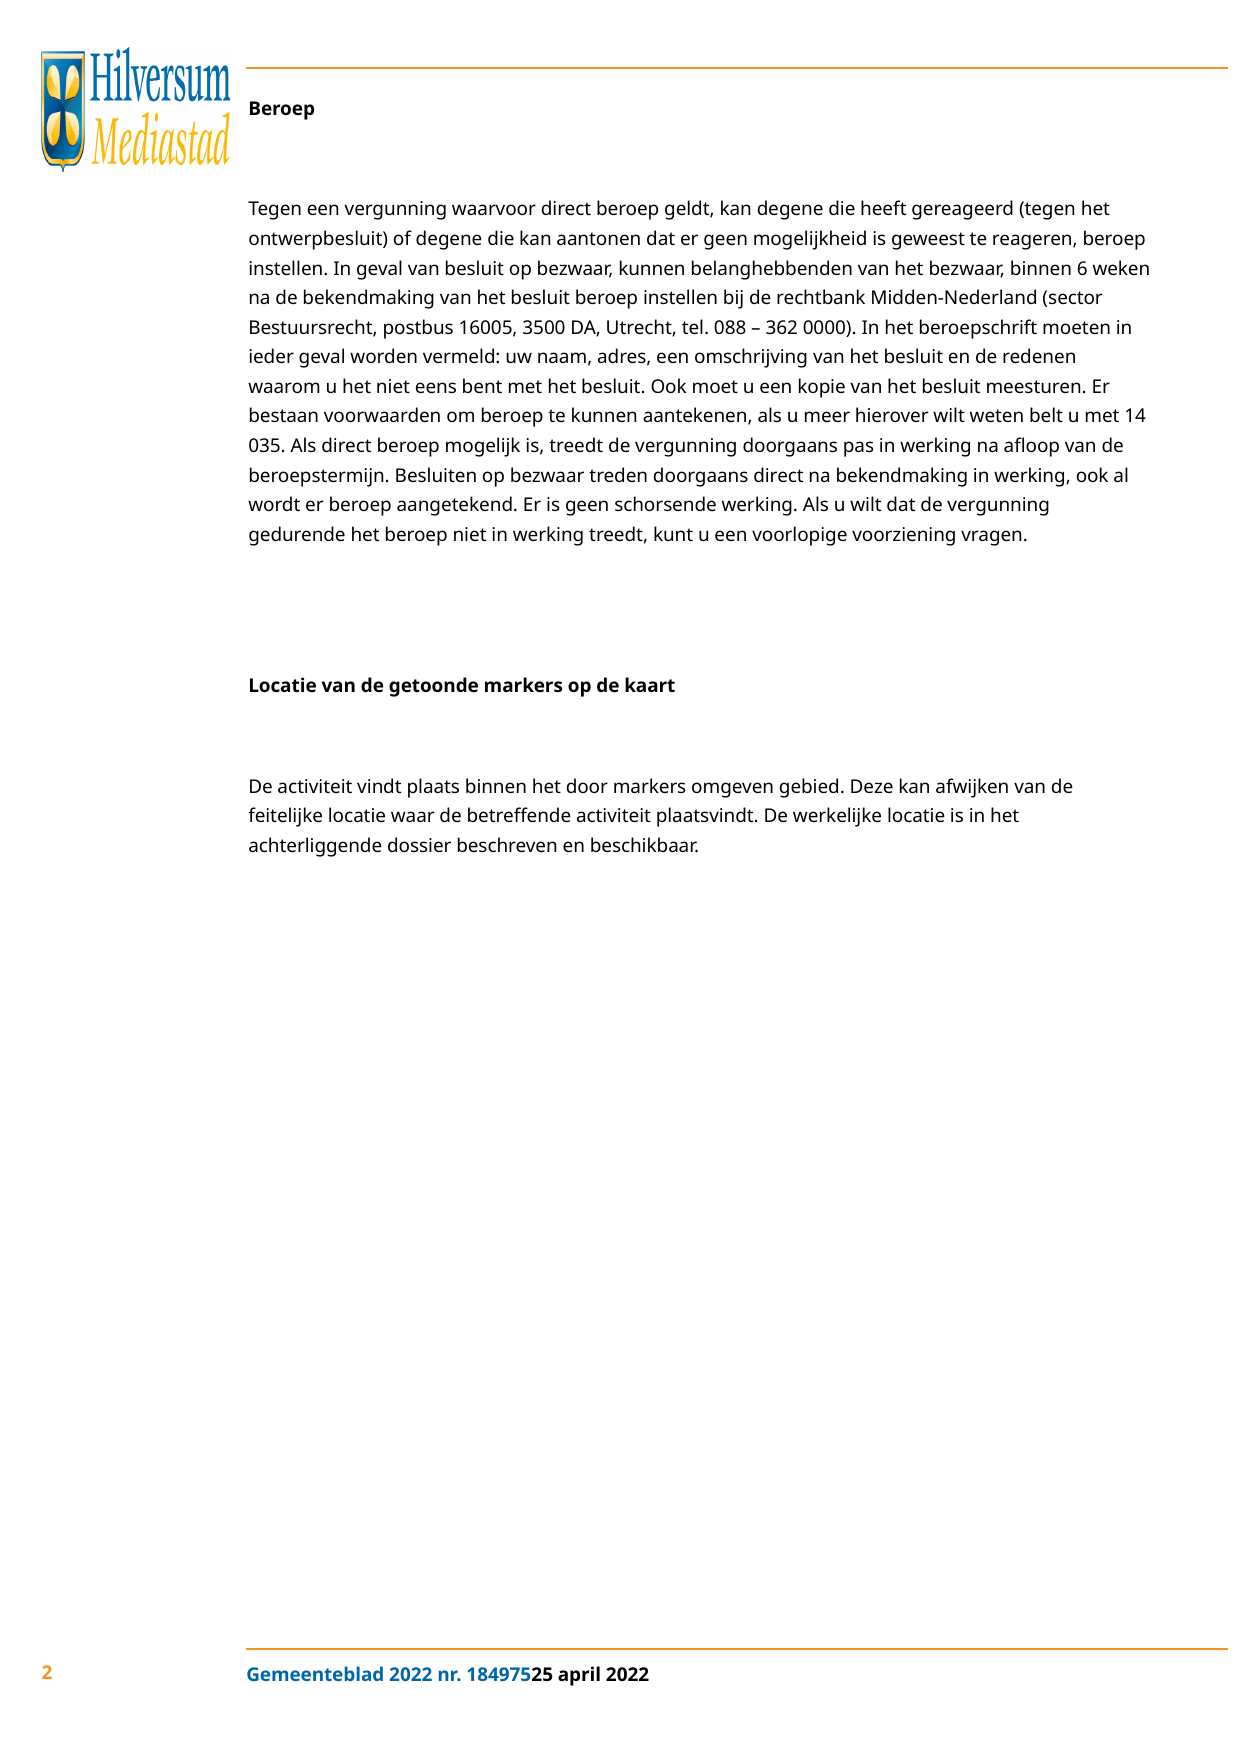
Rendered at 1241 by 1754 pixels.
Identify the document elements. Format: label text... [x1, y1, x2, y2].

text Locatie van de getoonde markers op de kaart [248, 672, 1152, 698]
picture [41, 47, 231, 172]
text Beroep [248, 95, 1152, 121]
text Tegen een vergunning waarvoor direct beroep geldt, kan degene die heeft gereageerd (tegen het ontwerpbesluit) of degene die kan aantonen dat er geen mogelijkheid is geweest te reageren, beroep instellen. In geval van besluit op bezwaar, kunnen belanghebbenden van het bezwaar, binnen 6 weken na de bekendmaking van het besluit beroep instellen bij de rechtbank Midden-Nederland (sector Bestuursrecht, postbus 16005, 3500 DA, Utrecht, tel. 088 – 362 0000). In het beroepschrift moeten in ieder geval worden vermeld: uw naam, adres, een omschrijving van het besluit en de redenen waarom u het niet eens bent met het besluit. Ook moet u een kopie van het besluit meesturen. Er bestaan voorwaarden om beroep te kunnen aantekenen, als u meer hierover wilt weten belt u met 14 035. Als direct beroep mogelijk is, treedt de vergunning doorgaans pas in werking na afloop van de beroepstermijn. Besluiten op bezwaar treden doorgaans direct na bekendmaking in werking, ook al wordt er beroep aangetekend. Er is geen schorsende werking. Als u wilt dat de vergunning gedurende het beroep niet in werking treedt, kunt u een voorlopige voorziening vragen. [248, 196, 1152, 547]
text De activiteit vindt plaats binnen het door markers omgeven gebied. Deze kan afwijken van de feitelijke locatie waar de betreffende activiteit plaatsvindt. De werkelijke locatie is in het achterliggende dossier beschreven en beschikbaar. [248, 773, 1152, 858]
